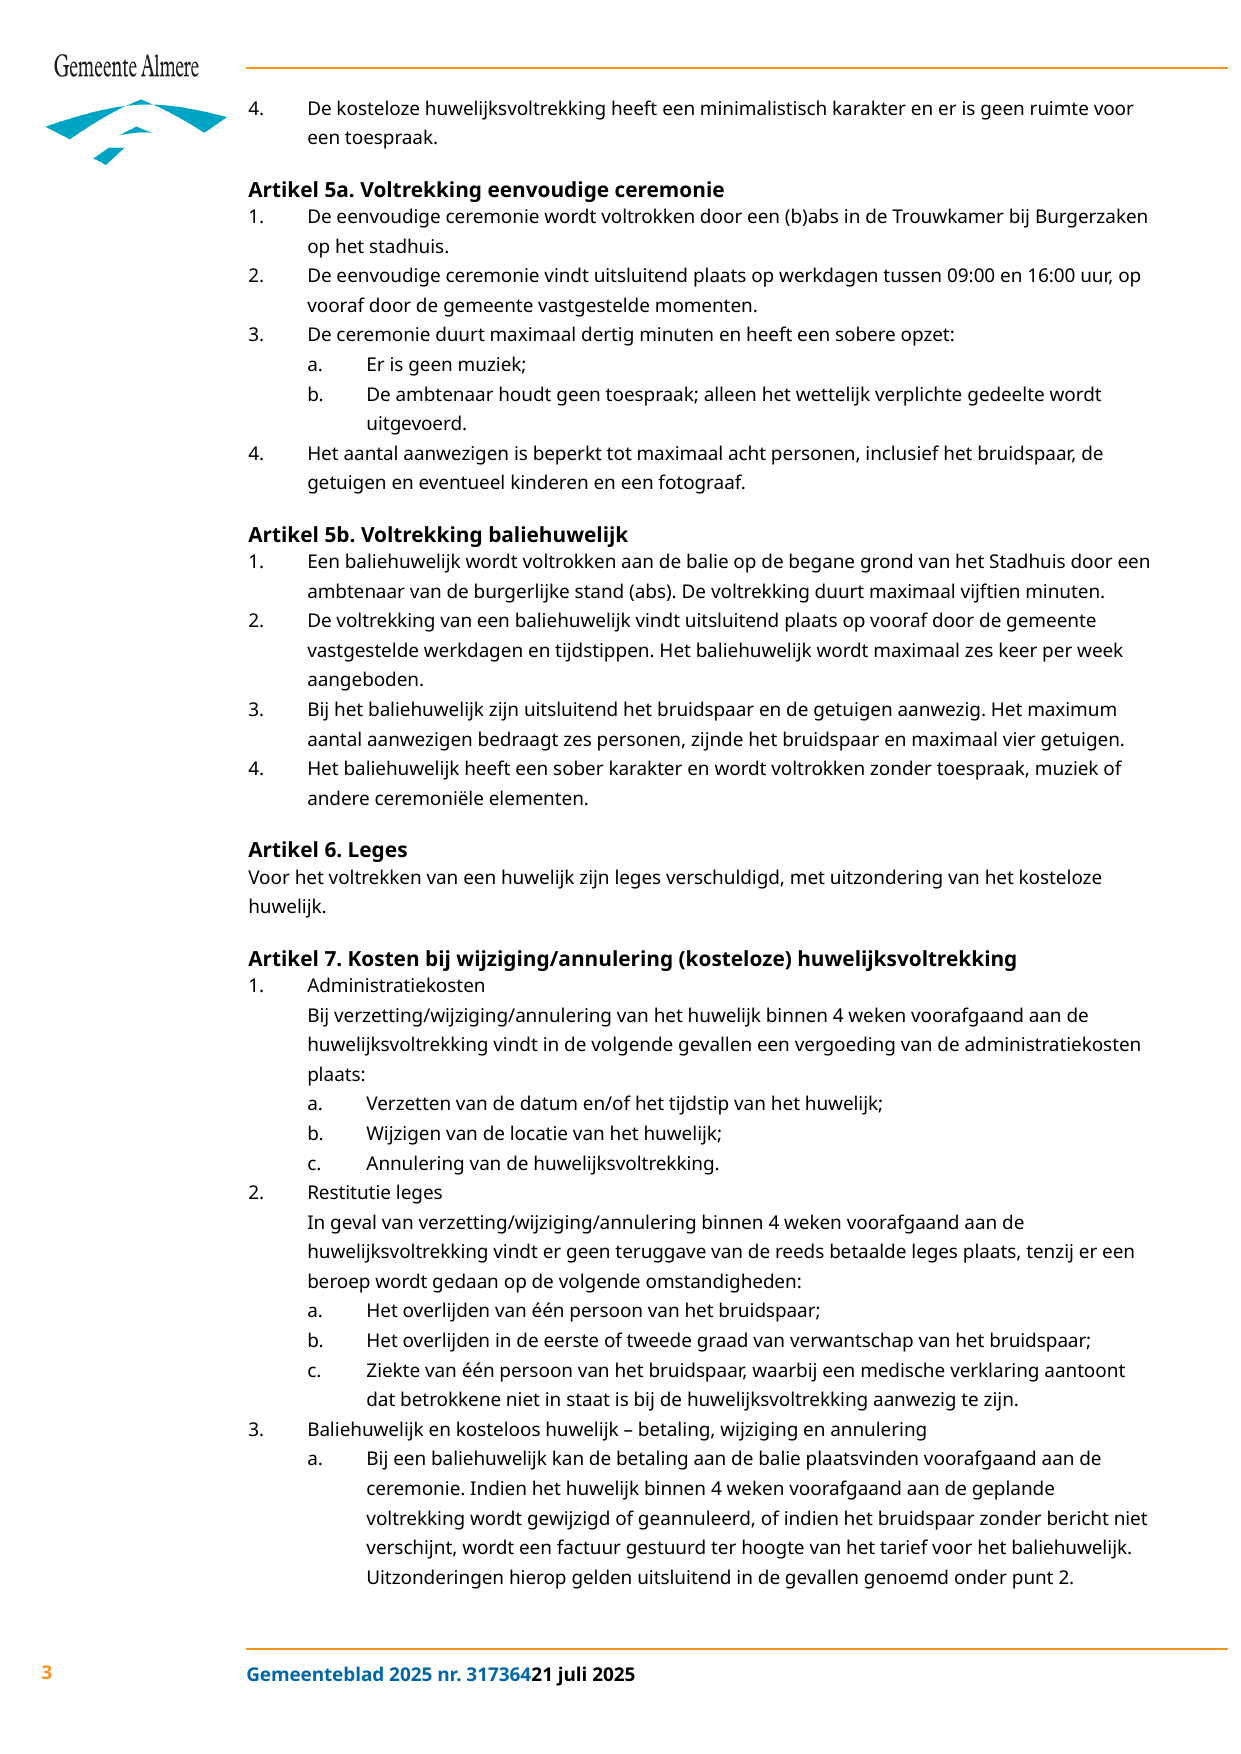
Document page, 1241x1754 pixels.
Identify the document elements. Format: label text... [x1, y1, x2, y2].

list Restitutie leges [248, 1179, 1152, 1205]
list Bij het baliehuwelijk zijn uitsluitend het bruidspaar en de getuigen aanwezig. Het maximum aantal aanwezigen bedraagt zes personen, zijnde het bruidspaar en maximaal vier getuigen. [248, 696, 1152, 752]
list Het overlijden in de eerste of tweede graad van verwantschap van het bruidspaar; [307, 1327, 1152, 1353]
list Annulering van de huwelijksvoltrekking. [307, 1150, 1152, 1176]
picture [41, 47, 231, 172]
list Het overlijden van één persoon van het bruidspaar; [307, 1298, 1152, 1323]
list Administratiekosten [248, 972, 1152, 998]
list De voltrekking van een baliehuwelijk vindt uitsluitend plaats op vooraf door de gemeente vastgestelde werkdagen en tijdstippen. Het baliehuwelijk wordt maximaal zes keer per week aangeboden. [248, 607, 1152, 692]
list Baliehuwelijk en kosteloos huwelijk – betaling, wijziging en annulering [248, 1416, 1152, 1442]
list Bij een baliehuwelijk kan de betaling aan de balie plaatsvinden voorafgaand aan de ceremonie. Indien het huwelijk binnen 4 weken voorafgaand aan de geplande voltrekking wordt gewijzigd of geannuleerd, of indien het bruidspaar zonder bericht niet verschijnt, wordt een factuur gestuurd ter hoogte van het tarief voor het baliehuwelijk. Uitzonderingen hierop gelden uitsluitend in de gevallen genoemd onder punt 2. [307, 1446, 1152, 1590]
list De eenvoudige ceremonie wordt voltrokken door een (b)abs in de Trouwkamer bij Burgerzaken op het stadhuis. [248, 203, 1152, 258]
list De ceremonie duurt maximaal dertig minuten en heeft een sobere opzet: [248, 322, 1152, 347]
list Verzetten van de datum en/of het tijdstip van het huwelijk; [307, 1091, 1152, 1116]
list Het baliehuwelijk heeft een sober karakter en wordt voltrokken zonder toespraak, muziek of andere ceremoniële elementen. [248, 755, 1152, 811]
text Artikel 5a. Voltrekking eenvoudige ceremonie [248, 175, 1152, 203]
list Ziekte van één persoon van het bruidspaar, waarbij een medische verklaring aantoont dat betrokkene niet in staat is bij de huwelijksvoltrekking aanwezig te zijn. [307, 1357, 1152, 1412]
list De ambtenaar houdt geen toespraak; alleen het wettelijk verplichte gedeelte wordt uitgevoerd. [307, 381, 1152, 436]
list De eenvoudige ceremonie vindt uitsluitend plaats op werkdagen tussen 09:00 en 16:00 uur, op vooraf door de gemeente vastgestelde momenten. [248, 262, 1152, 318]
list In geval van verzetting/wijziging/annulering binnen 4 weken voorafgaand aan de huwelijksvoltrekking vindt er geen teruggave van de reeds betaalde leges plaats, tenzij er een beroep wordt gedaan op de volgende omstandigheden: [248, 1209, 1152, 1294]
list Er is geen muziek; [307, 351, 1152, 377]
list Bij verzetting/wijziging/annulering van het huwelijk binnen 4 weken voorafgaand aan de huwelijksvoltrekking vindt in de volgende gevallen een vergoeding van de administratiekosten plaats: [248, 1002, 1152, 1087]
list De kosteloze huwelijksvoltrekking heeft een minimalistisch karakter en er is geen ruimte voor een toespraak. [248, 95, 1152, 150]
text Artikel 7. Kosten bij wijziging/annulering (kosteloze) huwelijksvoltrekking [248, 944, 1152, 972]
list Wijzigen van de locatie van het huwelijk; [307, 1120, 1152, 1146]
text Artikel 6. Leges [248, 835, 1152, 864]
text Artikel 5b. Voltrekking baliehuwelijk [248, 520, 1152, 548]
text Voor het voltrekken van een huwelijk zijn leges verschuldigd, met uitzondering van het kosteloze huwelijk. [248, 864, 1152, 919]
list Het aantal aanwezigen is beperkt tot maximaal acht personen, inclusief het bruidspaar, de getuigen en eventueel kinderen en een fotograaf. [248, 440, 1152, 495]
list Een baliehuwelijk wordt voltrokken aan de balie op de begane grond van het Stadhuis door een ambtenaar van de burgerlijke stand (abs). De voltrekking duurt maximaal vijftien minuten. [248, 548, 1152, 604]
